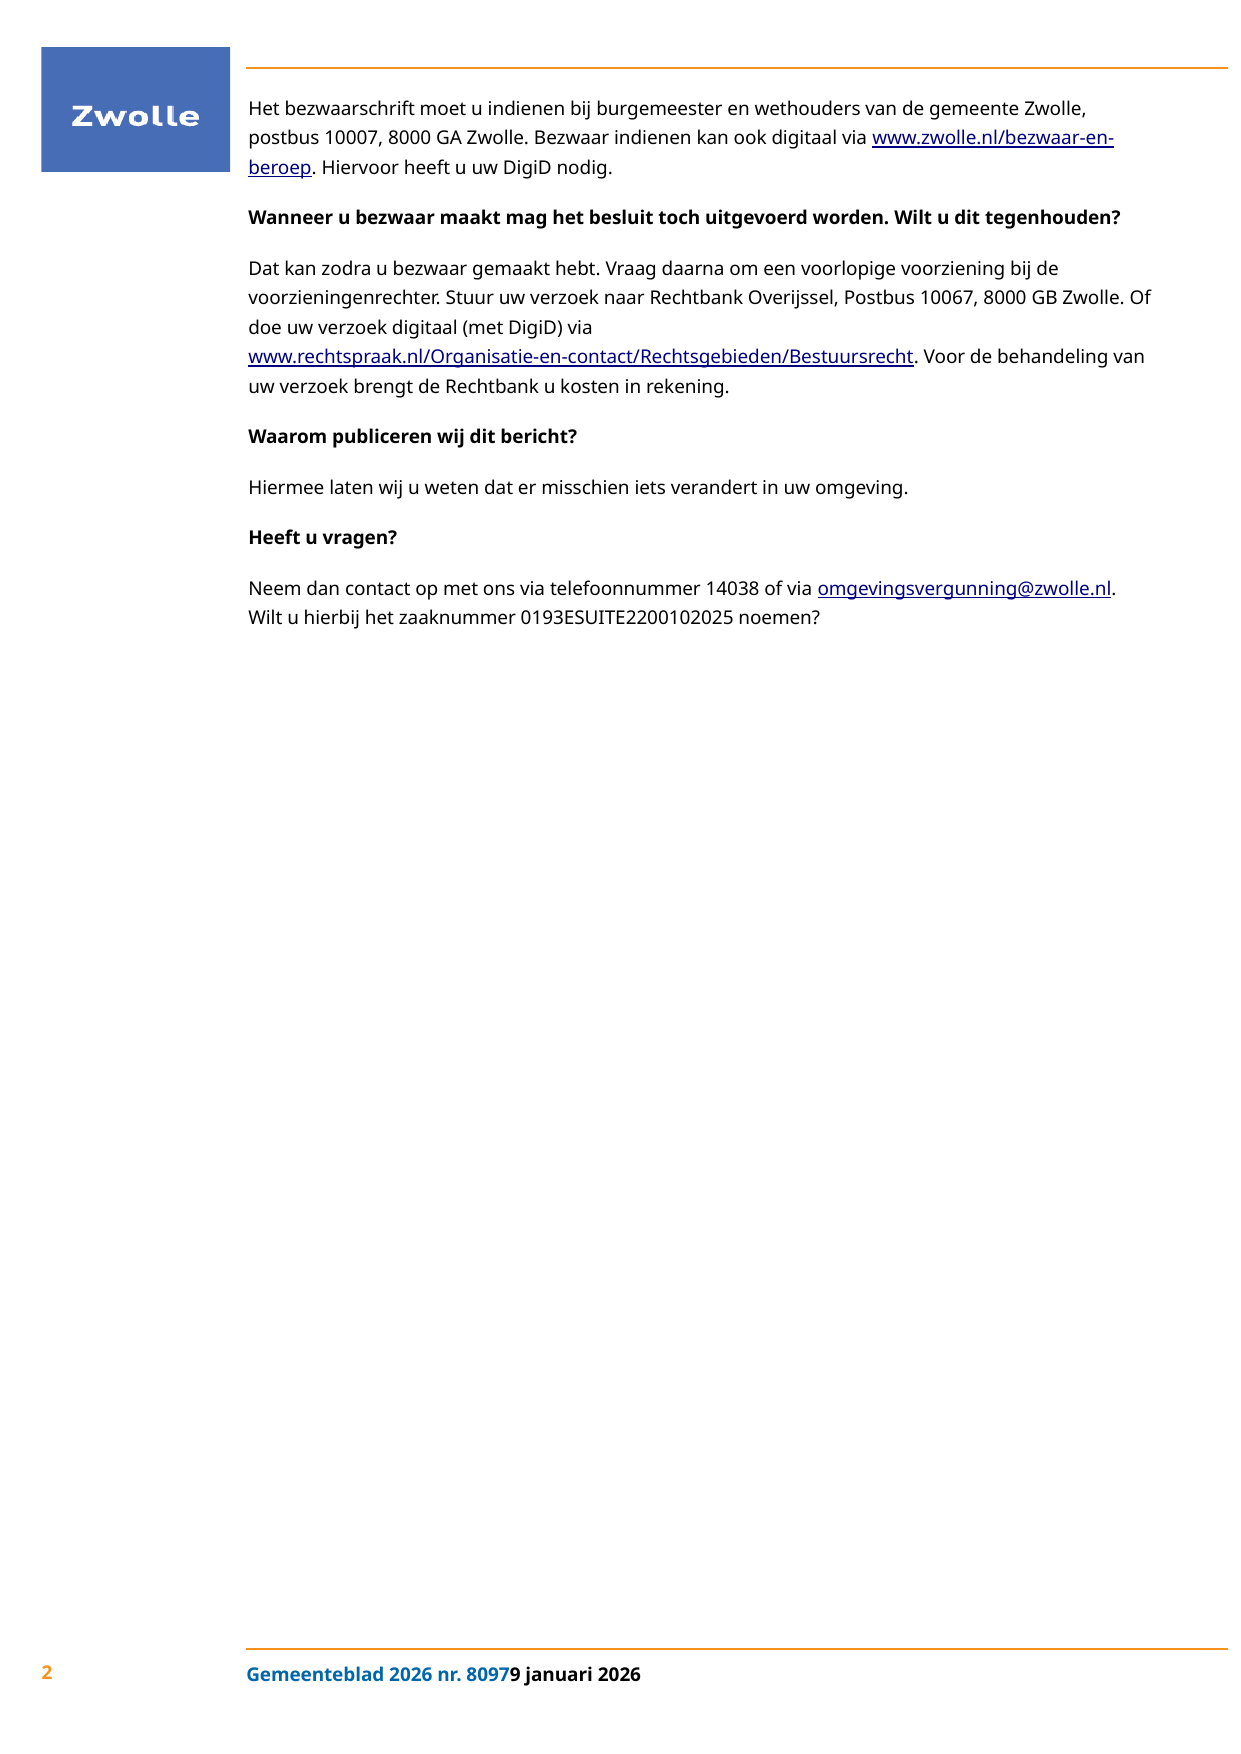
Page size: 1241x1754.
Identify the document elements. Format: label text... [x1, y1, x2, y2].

text Waarom publiceren wij dit bericht? [248, 423, 1152, 449]
text Hiermee laten wij u weten dat er misschien iets verandert in uw omgeving. [248, 474, 1152, 500]
picture [41, 47, 231, 172]
text Het bezwaarschrift moet u indienen bij burgemeester en wethouders van de gemeente Zwolle, postbus 10007, 8000 GA Zwolle. Bezwaar indienen kan ook digitaal via www.zwolle.nl/bezwaar-en-beroep. Hiervoor heeft u uw DigiD nodig. [248, 95, 1152, 180]
text Dat kan zodra u bezwaar gemaakt hebt. Vraag daarna om een voorlopige voorziening bij de voorzieningenrechter. Stuur uw verzoek naar Rechtbank Overijssel, Postbus 10067, 8000 GB Zwolle. Of doe uw verzoek digitaal (met DigiD) via www.rechtspraak.nl/Organisatie-en-contact/Rechtsgebieden/Bestuursrecht. Voor de behandeling van uw verzoek brengt de Rechtbank u kosten in rekening. [248, 255, 1152, 399]
text Heeft u vragen? [248, 524, 1152, 550]
text Neem dan contact op met ons via telefoonnummer 14038 of via omgevingsvergunning@zwolle.nl. Wilt u hierbij het zaaknummer 0193ESUITE2200102025 noemen? [248, 575, 1152, 630]
text Wanneer u bezwaar maakt mag het besluit toch uitgevoerd worden. Wilt u dit tegenhouden? [248, 204, 1152, 230]
